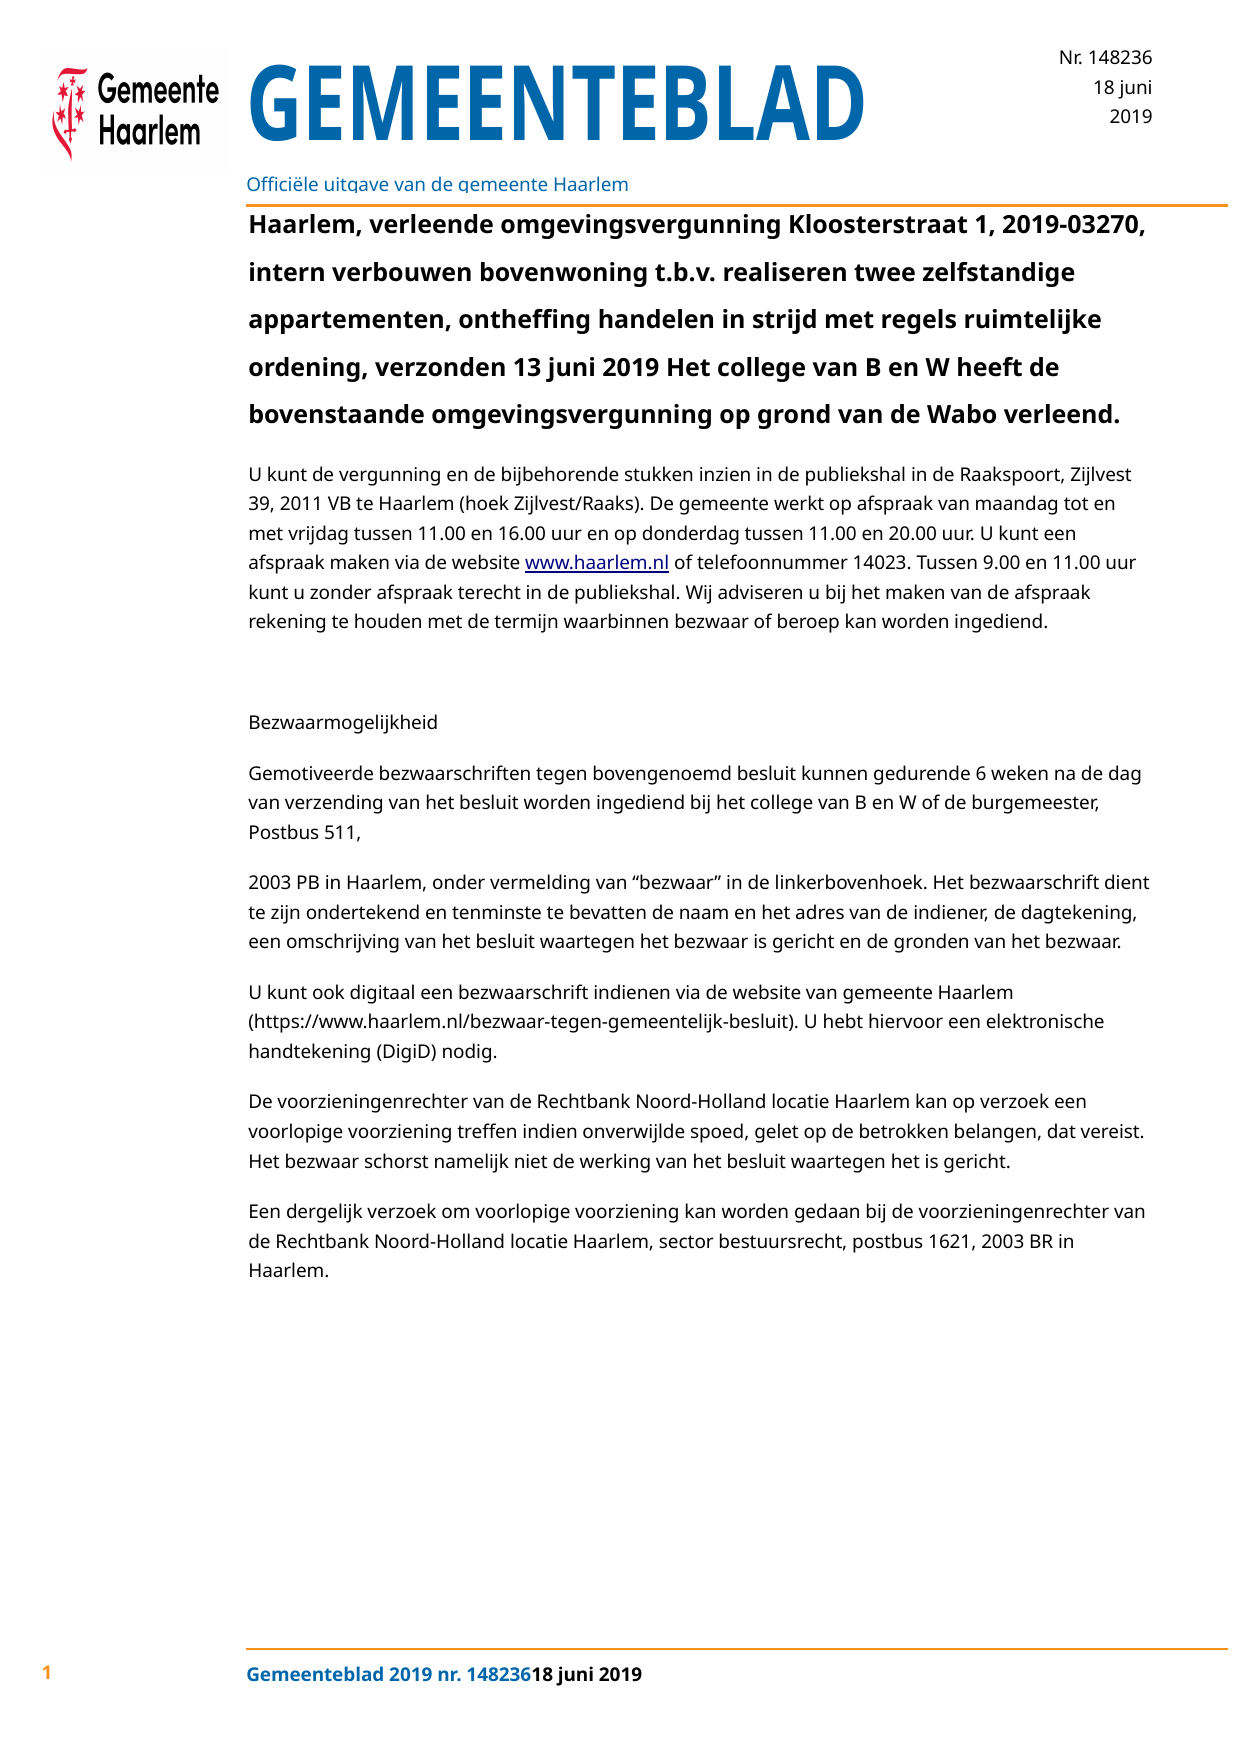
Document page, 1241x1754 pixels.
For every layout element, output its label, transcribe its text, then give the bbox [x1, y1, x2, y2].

text De voorzieningenrechter van de Rechtbank Noord-Holland locatie Haarlem kan op verzoek een voorlopige voorziening treffen indien onverwijlde spoed, gelet op de betrokken belangen, dat vereist. Het bezwaar schorst namelijk niet de werking van het besluit waartegen het is gericht. [248, 1089, 1152, 1173]
text Bezwaarmogelijkheid [248, 709, 1152, 735]
text 2003 PB in Haarlem, onder vermelding van “bezwaar” in de linkerbovenhoek. Het bezwaarschrift dient te zijn ondertekend en tenminste te bevatten de naam en het adres van de indiener, de dagtekening, een omschrijving van het besluit waartegen het bezwaar is gericht en de gronden van het bezwaar. [248, 869, 1152, 954]
text Gemotiveerde bezwaarschriften tegen bovengenoemd besluit kunnen gedurende 6 weken na de dag van verzending van het besluit worden ingediend bij het college van B en W of de burgemeester, Postbus 511, [248, 760, 1152, 845]
text U kunt ook digitaal een bezwaarschrift indienen via de website van gemeente Haarlem (https://www.haarlem.nl/bezwaar-tegen-gemeentelijk-besluit). U hebt hiervoor een elektronische handtekening (DigiD) nodig. [248, 979, 1152, 1064]
picture [41, 47, 231, 172]
text Een dergelijk verzoek om voorlopige voorziening kan worden gedaan bij de voorzieningenrechter van de Rechtbank Noord-Holland locatie Haarlem, sector bestuursrecht, postbus 1621, 2003 BR in Haarlem. [248, 1198, 1152, 1283]
text U kunt de vergunning en de bijbehorende stukken inzien in de publiekshal in de Raakspoort, Zijlvest 39, 2011 VB te Haarlem (hoek Zijlvest/Raaks). De gemeente werkt op afspraak van maandag tot en met vrijdag tussen 11.00 en 16.00 uur en op donderdag tussen 11.00 en 20.00 uur. U kunt een afspraak maken via de website www.haarlem.nl of telefoonnummer 14023. Tussen 9.00 en 11.00 uur kunt u zonder afspraak terecht in de publiekshal. Wij adviseren u bij het maken van de afspraak rekening te houden met de termijn waarbinnen bezwaar of beroep kan worden ingediend. [248, 461, 1152, 634]
text Haarlem, verleende omgevingsvergunning Kloosterstraat 1, 2019-03270, intern verbouwen bovenwoning t.b.v. realiseren twee zelfstandige appartementen, ontheffing handelen in strijd met regels ruimtelijke ordening, verzonden 13 juni 2019 Het college van B en W heeft de bovenstaande omgevingsvergunning op grond van de Wabo verleend. [248, 207, 1152, 431]
